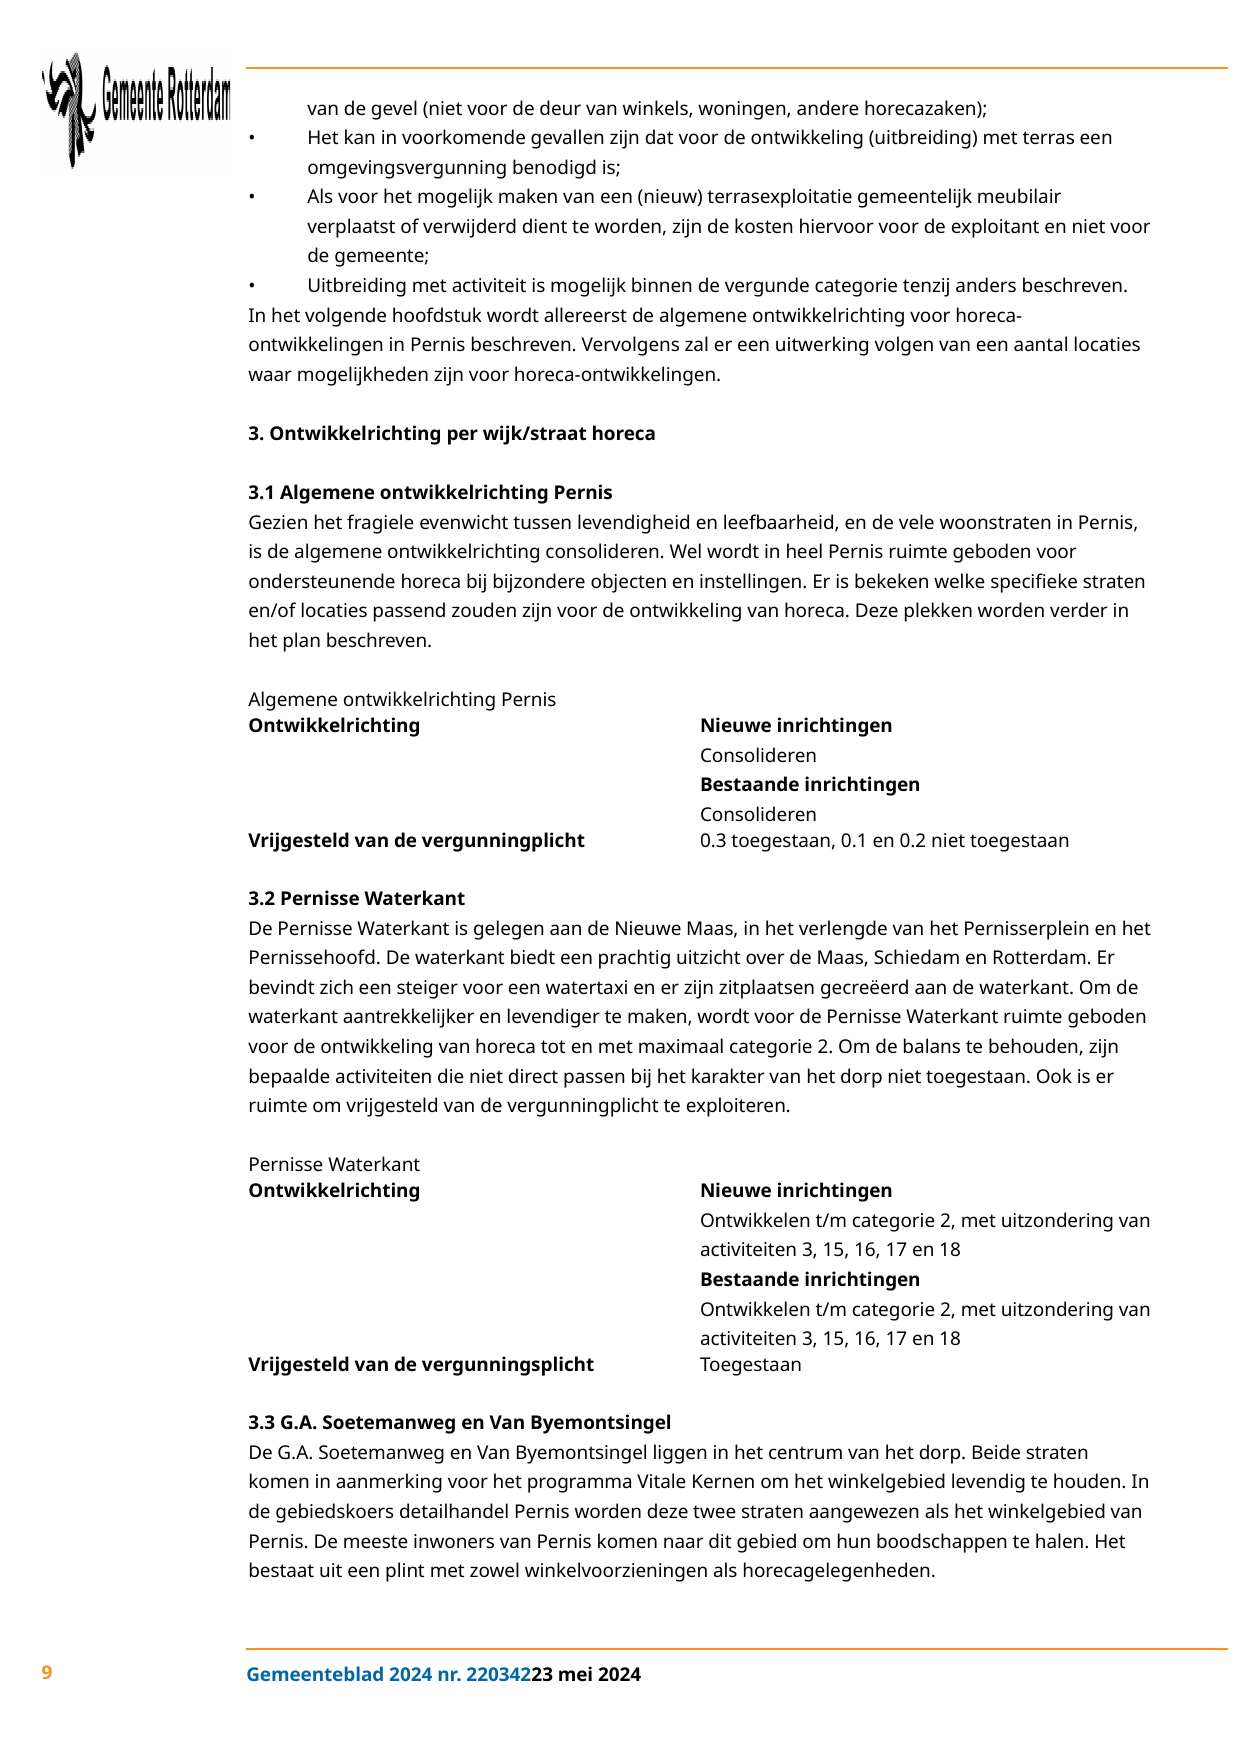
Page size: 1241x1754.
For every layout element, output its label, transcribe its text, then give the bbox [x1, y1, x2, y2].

table_cell Vrijgesteld van de vergunningplicht [248, 827, 700, 852]
text 3. Ontwikkelrichting per wijk/straat horeca [248, 420, 1152, 446]
table_cell Vrijgesteld van de vergunningsplicht [248, 1351, 700, 1377]
text In het volgende hoofdstuk wordt allereerst de algemene ontwikkelrichting voor horeca-ontwikkelingen in Pernis beschreven. Vervolgens zal er een uitwerking volgen van een aantal locaties waar mogelijkheden zijn voor horeca-ontwikkelingen. [248, 302, 1152, 387]
table_cell Ontwikkelrichting [248, 1178, 700, 1351]
list Het kan in voorkomende gevallen zijn dat voor de ontwikkeling (uitbreiding) met terras een omgevingsvergunning benodigd is; [248, 124, 1152, 180]
text Gezien het fragiele evenwicht tussen levendigheid en leefbaarheid, en de vele woonstraten in Pernis, is de algemene ontwikkelrichting consolideren. Wel wordt in heel Pernis ruimte geboden voor ondersteunende horeca bij bijzondere objecten en instellingen. Er is bekeken welke specifieke straten en/of locaties passend zouden zijn voor de ontwikkeling van horeca. Deze plekken worden verder in het plan beschreven. [248, 509, 1152, 653]
list van de gevel (niet voor de deur van winkels, woningen, andere horecazaken); [248, 95, 1152, 121]
table_cell Nieuwe inrichtingen Consolideren Bestaande inrichtingen Consolideren [700, 712, 1152, 827]
table_header Pernisse Waterkant [248, 1152, 1152, 1177]
text De Pernisse Waterkant is gelegen aan de Nieuwe Maas, in het verlengde van het Pernisserplein en het Pernissehoofd. De waterkant biedt een prachtig uitzicht over de Maas, Schiedam en Rotterdam. Er bevindt zich een steiger voor een watertaxi en er zijn zitplaatsen gecreëerd aan de waterkant. Om de waterkant aantrekkelijker en levendiger te maken, wordt voor de Pernisse Waterkant ruimte geboden voor de ontwikkeling van horeca tot en met maximaal categorie 2. Om de balans te behouden, zijn bepaalde activiteiten die niet direct passen bij het karakter van het dorp niet toegestaan. Ook is er ruimte om vrijgesteld van de vergunningplicht te exploiteren. [248, 915, 1152, 1118]
table_cell Nieuwe inrichtingen Ontwikkelen t/m categorie 2, met uitzondering van activiteiten 3, 15, 16, 17 en 18 Bestaande inrichtingen Ontwikkelen t/m categorie 2, met uitzondering van activiteiten 3, 15, 16, 17 en 18 [700, 1178, 1152, 1351]
text De G.A. Soetemanweg en Van Byemontsingel liggen in het centrum van het dorp. Beide straten komen in aanmerking voor het programma Vitale Kernen om het winkelgebied levendig te houden. In de gebiedskoers detailhandel Pernis worden deze twee straten aangewezen als het winkelgebied van Pernis. De meeste inwoners van Pernis komen naar dit gebied om hun boodschappen te halen. Het bestaat uit een plint met zowel winkelvoorzieningen als horecagelegenheden. [248, 1439, 1152, 1583]
table_cell 0.3 toegestaan, 0.1 en 0.2 niet toegestaan [700, 827, 1152, 852]
text 3.3 G.A. Soetemanweg en Van Byemontsingel [248, 1409, 1152, 1435]
text 3.1 Algemene ontwikkelrichting Pernis [248, 479, 1152, 505]
text 3.2 Pernisse Waterkant [248, 885, 1152, 911]
list Als voor het mogelijk maken van een (nieuw) terrasexploitatie gemeentelijk meubilair verplaatst of verwijderd dient te worden, zijn de kosten hiervoor voor de exploitant en niet voor de gemeente; [248, 183, 1152, 268]
picture [41, 47, 231, 172]
table_cell Toegestaan [700, 1351, 1152, 1377]
list Uitbreiding met activiteit is mogelijk binnen de vergunde categorie tenzij anders beschreven. [248, 272, 1152, 298]
table_header Algemene ontwikkelrichting Pernis [248, 687, 1152, 712]
table_cell Ontwikkelrichting [248, 712, 700, 827]
